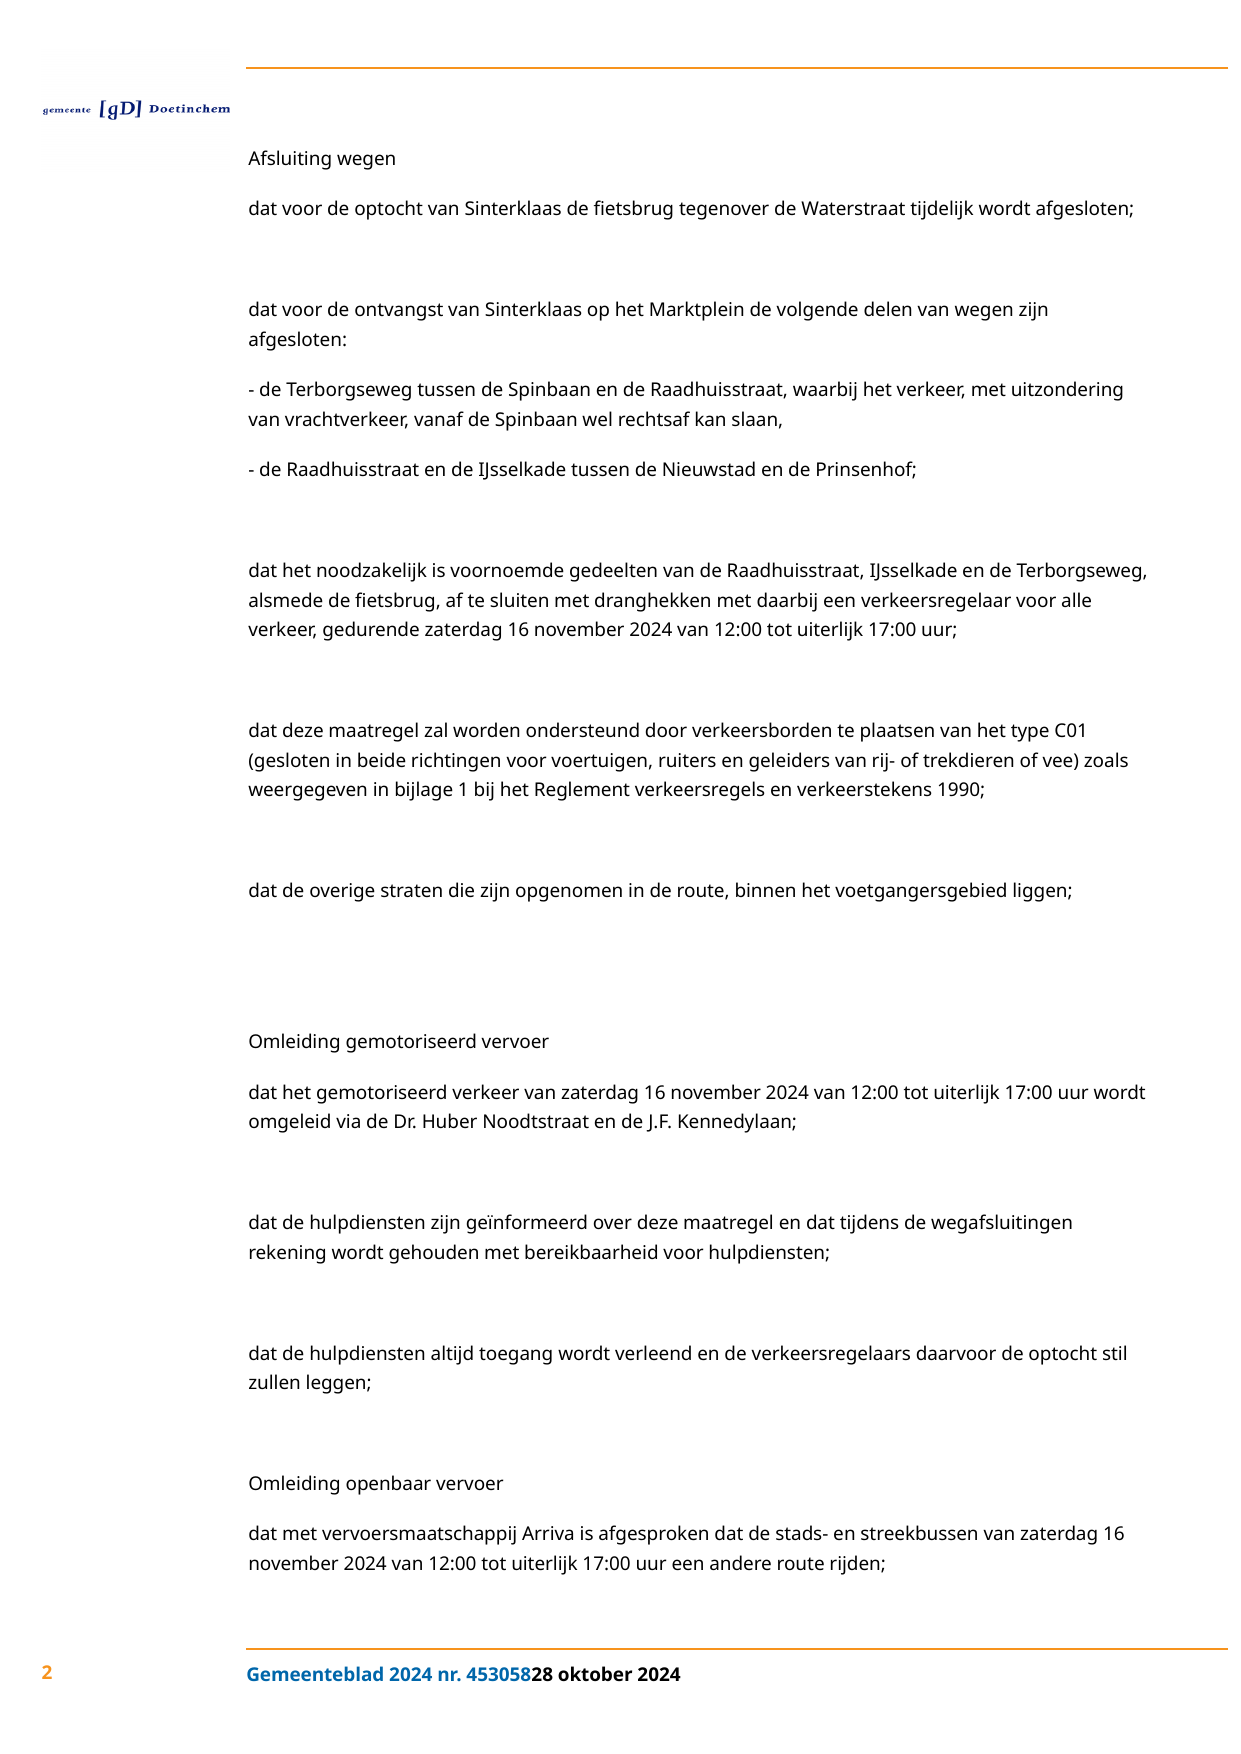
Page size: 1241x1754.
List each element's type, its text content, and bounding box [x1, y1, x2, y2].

text dat de hulpdiensten zijn geïnformeerd over deze maatregel en dat tijdens de wegafsluitingen rekening wordt gehouden met bereikbaarheid voor hulpdiensten; [248, 1209, 1152, 1265]
text dat deze maatregel zal worden ondersteund door verkeersborden te plaatsen van het type C01 (gesloten in beide richtingen voor voertuigen, ruiters en geleiders van rij- of trekdieren of vee) zoals weergegeven in bijlage 1 bij het Reglement verkeersregels en verkeerstekens 1990; [248, 717, 1152, 802]
text - de Terborgseweg tussen de Spinbaan en de Raadhuisstraat, waarbij het verkeer, met uitzondering van vrachtverkeer, vanaf de Spinbaan wel rechtsaf kan slaan, [248, 376, 1152, 432]
text - de Raadhuisstraat en de IJsselkade tussen de Nieuwstad en de Prinsenhof; [248, 456, 1152, 482]
text dat de overige straten die zijn opgenomen in de route, binnen het voetgangersgebied liggen; [248, 877, 1152, 903]
text dat het gemotoriseerd verkeer van zaterdag 16 november 2024 van 12:00 tot uiterlijk 17:00 uur wordt omgeleid via de Dr. Huber Noodtstraat en de J.F. Kennedylaan; [248, 1079, 1152, 1134]
text Afsluiting wegen [248, 145, 1152, 171]
text dat voor de ontvangst van Sinterklaas op het Marktplein de volgende delen van wegen zijn afgesloten: [248, 296, 1152, 352]
text dat de hulpdiensten altijd toegang wordt verleend en de verkeersregelaars daarvoor de optocht stil zullen leggen; [248, 1340, 1152, 1395]
text dat het noodzakelijk is voornoemde gedeelten van de Raadhuisstraat, IJsselkade en de Terborgseweg, alsmede de fietsbrug, af te sluiten met dranghekken met daarbij een verkeersregelaar voor alle verkeer, gedurende zaterdag 16 november 2024 van 12:00 tot uiterlijk 17:00 uur; [248, 557, 1152, 642]
text Omleiding openbaar vervoer [248, 1470, 1152, 1496]
picture [41, 47, 231, 172]
text dat voor de optocht van Sinterklaas de fietsbrug tegenover de Waterstraat tijdelijk wordt afgesloten; [248, 196, 1152, 221]
text dat met vervoersmaatschappij Arriva is afgesproken dat de stads- en streekbussen van zaterdag 16 november 2024 van 12:00 tot uiterlijk 17:00 uur een andere route rijden; [248, 1521, 1152, 1576]
text Omleiding gemotoriseerd vervoer [248, 1028, 1152, 1054]
